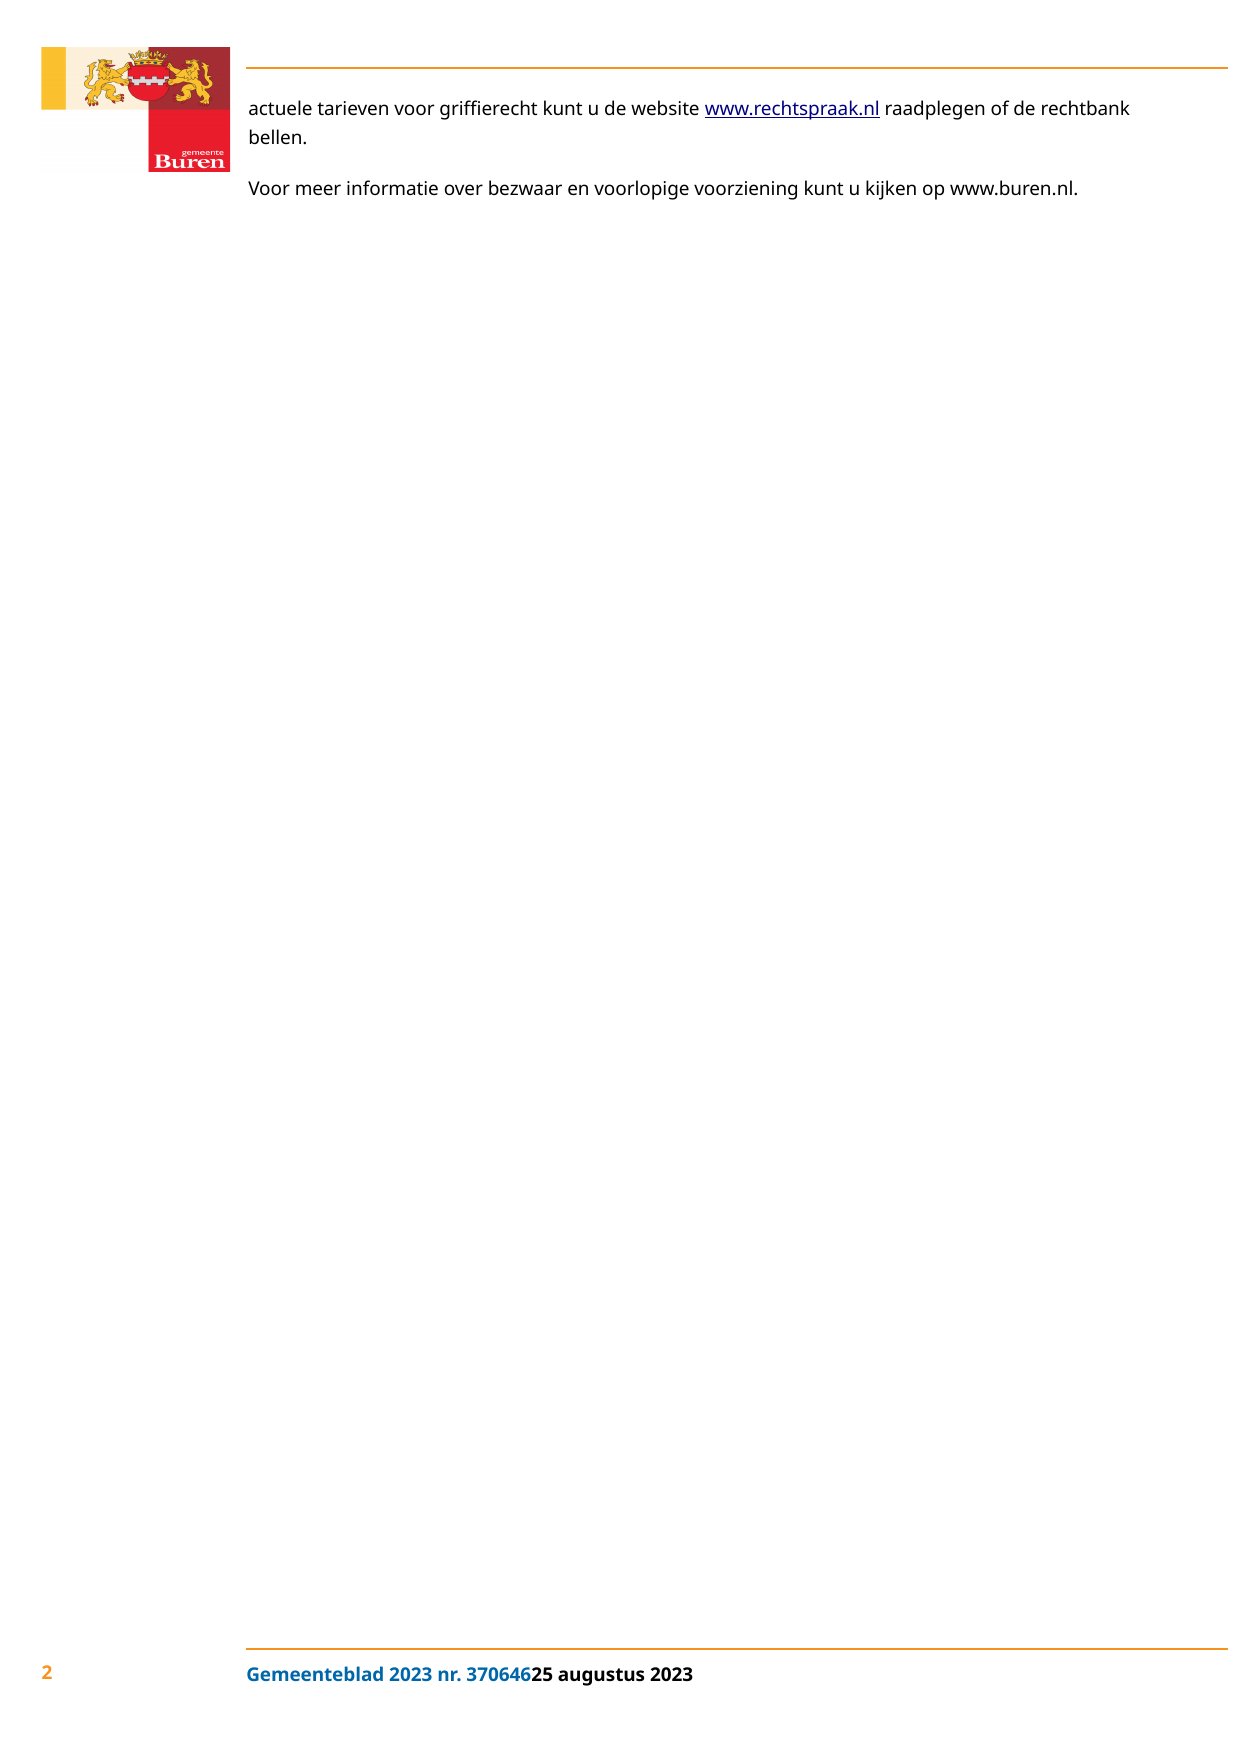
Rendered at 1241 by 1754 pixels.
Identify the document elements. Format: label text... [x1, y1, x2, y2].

picture [41, 47, 231, 172]
text Voor meer informatie over bezwaar en voorlopige voorziening kunt u kijken op www.buren.nl. [248, 175, 1152, 201]
text actuele tarieven voor griffierecht kunt u de website www.rechtspraak.nl raadplegen of de rechtbank bellen. [248, 95, 1152, 150]
